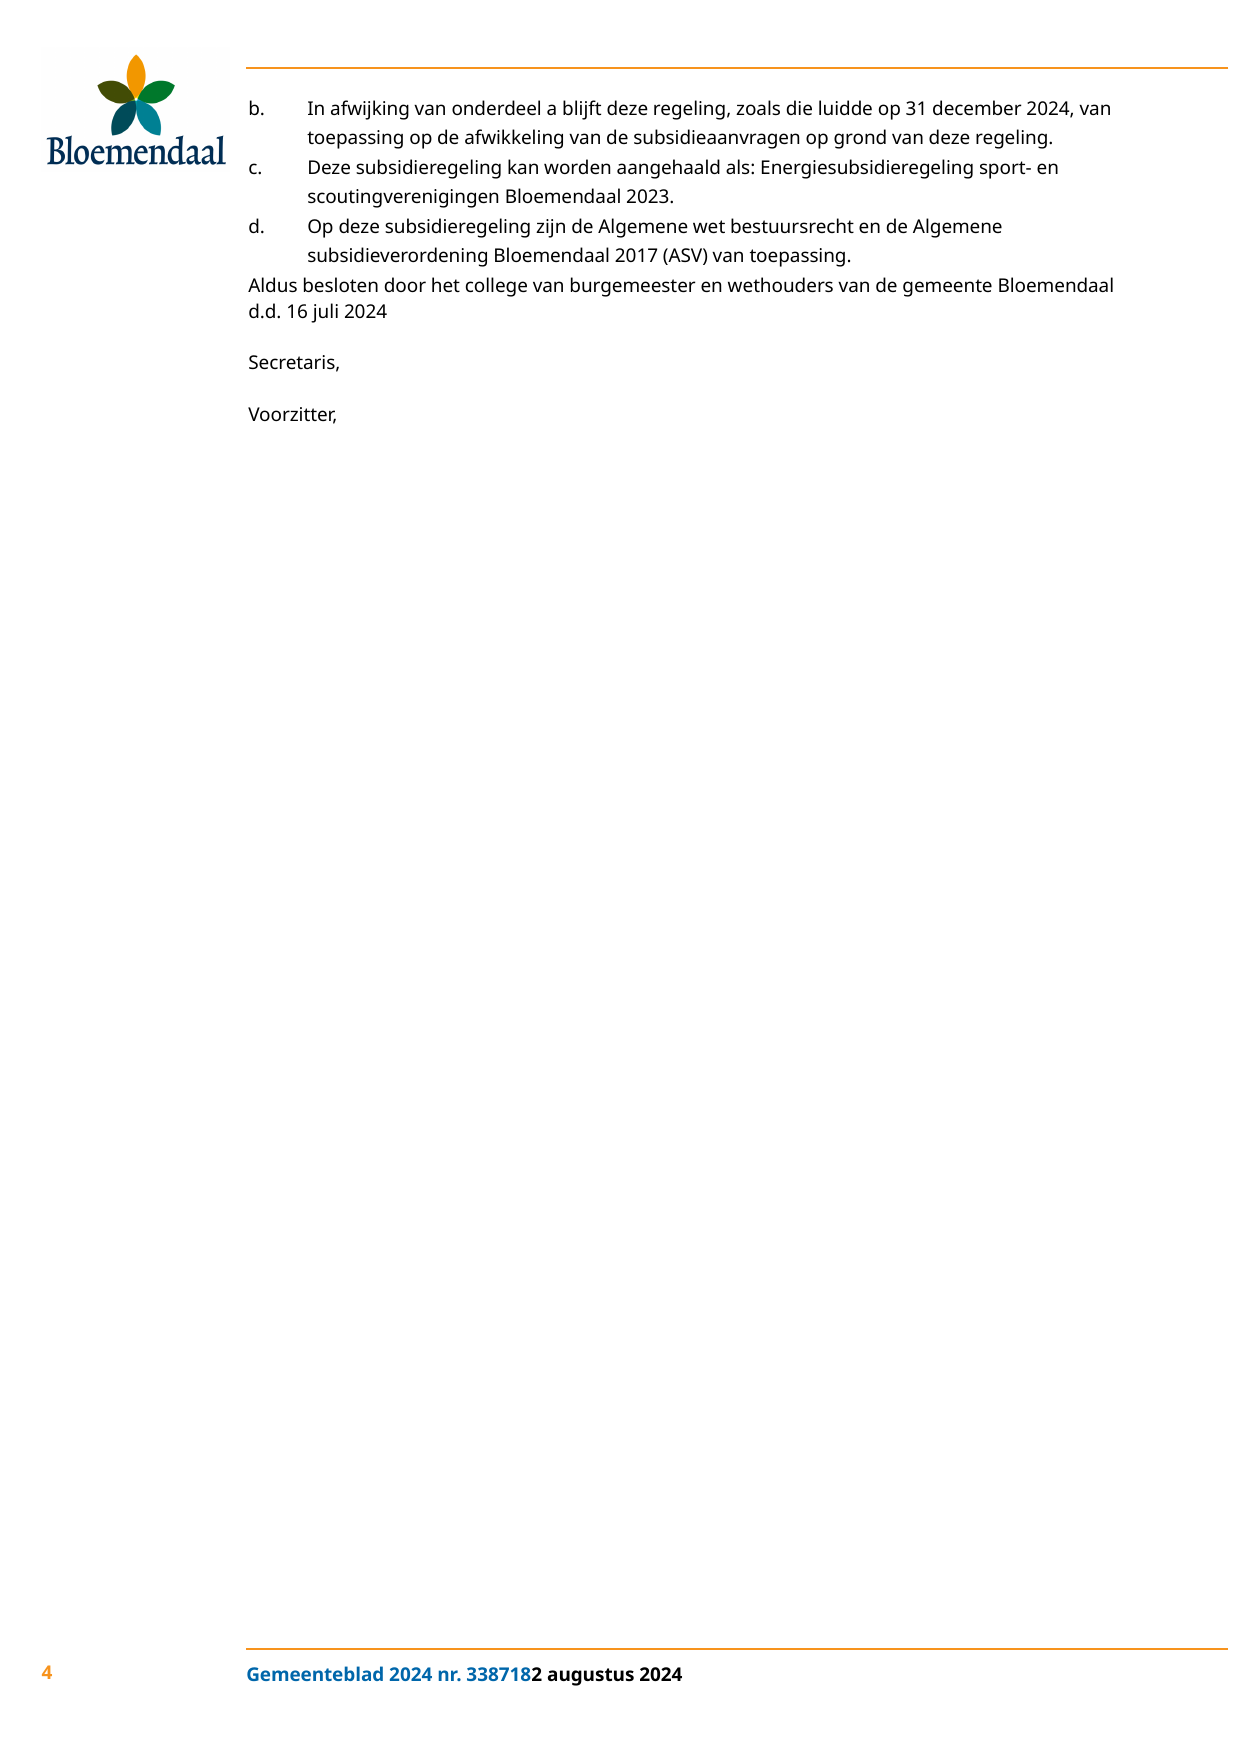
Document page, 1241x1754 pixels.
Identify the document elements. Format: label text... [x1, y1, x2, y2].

text Voorzitter, [248, 401, 1152, 427]
text Secretaris, [248, 349, 1152, 375]
list Deze subsidieregeling kan worden aangehaald als: Energiesubsidieregeling sport- en scoutingverenigingen Bloemendaal 2023. [248, 154, 1152, 209]
picture [41, 47, 231, 172]
text Aldus besloten door het college van burgemeester en wethouders van de gemeente Bloemendaal d.d. 16 juli 2024 [248, 272, 1152, 324]
list In afwijking van onderdeel a blijft deze regeling, zoals die luidde op 31 december 2024, van toepassing op de afwikkeling van de subsidieaanvragen op grond van deze regeling. [248, 95, 1152, 150]
list Op deze subsidieregeling zijn de Algemene wet bestuursrecht en de Algemene subsidieverordening Bloemendaal 2017 (ASV) van toepassing. [248, 213, 1152, 268]
